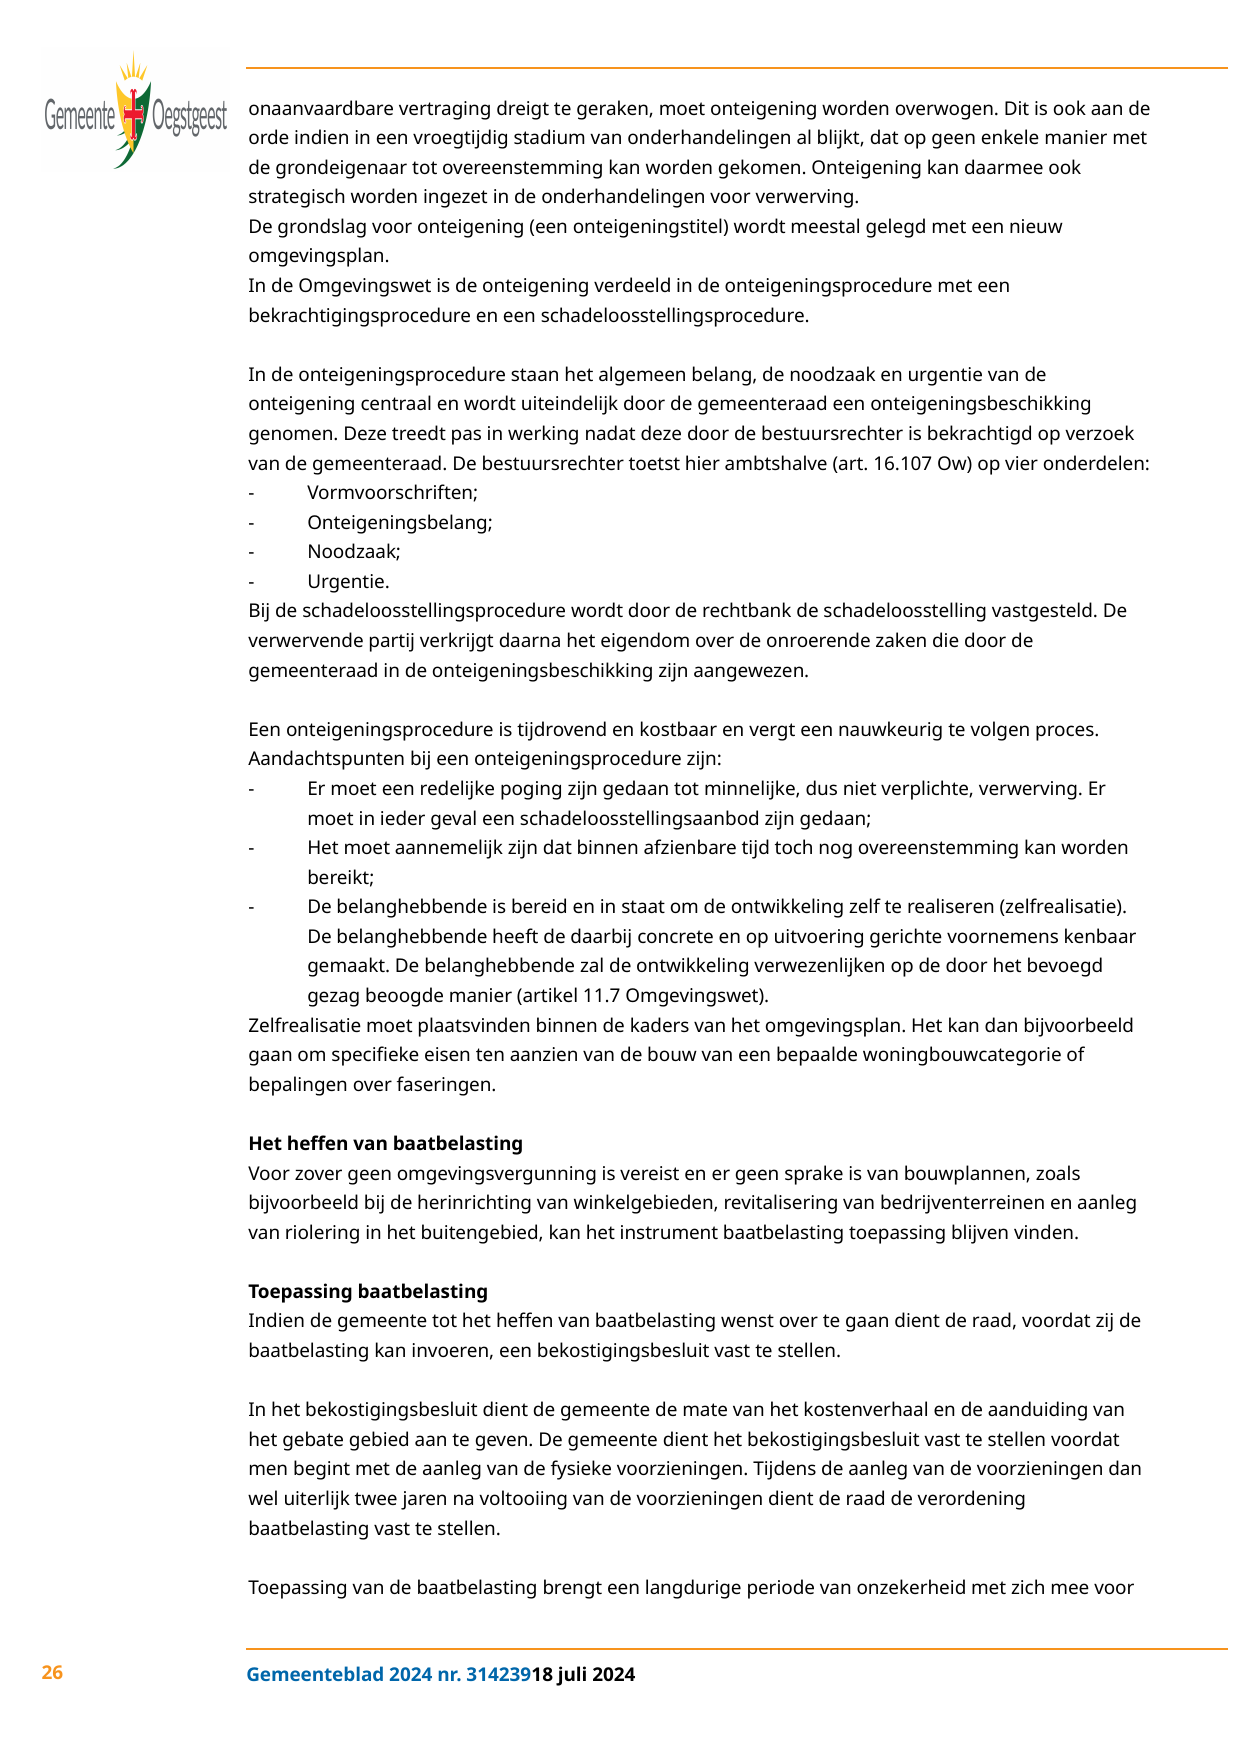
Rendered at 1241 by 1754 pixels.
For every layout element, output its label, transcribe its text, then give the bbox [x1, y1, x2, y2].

list Het moet aannemelijk zijn dat binnen afzienbare tijd toch nog overeenstemming kan worden bereikt; [248, 834, 1152, 890]
text In de Omgevingswet is de onteigening verdeeld in de onteigeningsprocedure met een bekrachtigingsprocedure en een schadeloosstellingsprocedure. [248, 272, 1152, 328]
text In de onteigeningsprocedure staan het algemeen belang, de noodzaak en urgentie van de onteigening centraal en wordt uiteindelijk door de gemeenteraad een onteigeningsbeschikking genomen. Deze treedt pas in werking nadat deze door de bestuursrechter is bekrachtigd op verzoek van de gemeenteraad. De bestuursrechter toetst hier ambtshalve (art. 16.107 Ow) op vier onderdelen: [248, 361, 1152, 476]
text Zelfrealisatie moet plaatsvinden binnen de kaders van het omgevingsplan. Het kan dan bijvoorbeeld gaan om specifieke eisen ten aanzien van de bouw van een bepaalde woningbouwcategorie of bepalingen over faseringen. [248, 1012, 1152, 1097]
text De grondslag voor onteigening (een onteigeningstitel) wordt meestal gelegd met een nieuw omgevingsplan. [248, 213, 1152, 268]
list De belanghebbende is bereid en in staat om de ontwikkeling zelf te realiseren (zelfrealisatie). De belanghebbende heeft de daarbij concrete en op uitvoering gerichte voornemens kenbaar gemaakt. De belanghebbende zal de ontwikkeling verwezenlijken op de door het bevoegd gezag beoogde manier (artikel 11.7 Omgevingswet). [248, 893, 1152, 1008]
picture [41, 47, 231, 172]
list Noodzaak; [248, 538, 1152, 564]
text Een onteigeningsprocedure is tijdrovend en kostbaar en vergt een nauwkeurig te volgen proces. [248, 716, 1152, 742]
text Toepassing van de baatbelasting brengt een langdurige periode van onzekerheid met zich mee voor [248, 1574, 1152, 1600]
list Vormvoorschriften; [248, 479, 1152, 505]
list Er moet een redelijke poging zijn gedaan tot minnelijke, dus niet verplichte, verwerving. Er moet in ieder geval een schadeloosstellingsaanbod zijn gedaan; [248, 775, 1152, 831]
text Bij de schadeloosstellingsprocedure wordt door de rechtbank de schadeloosstelling vastgesteld. De verwervende partij verkrijgt daarna het eigendom over de onroerende zaken die door de gemeenteraad in de onteigeningsbeschikking zijn aangewezen. [248, 598, 1152, 683]
text Voor zover geen omgevingsvergunning is vereist en er geen sprake is van bouwplannen, zoals bijvoorbeeld bij de herinrichting van winkelgebieden, revitalisering van bedrijventerreinen en aanleg van riolering in het buitengebied, kan het instrument baatbelasting toepassing blijven vinden. [248, 1160, 1152, 1245]
text Aandachtspunten bij een onteigeningsprocedure zijn: [248, 746, 1152, 771]
text Het heffen van baatbelasting [248, 1130, 1152, 1156]
list Onteigeningsbelang; [248, 509, 1152, 535]
text In het bekostigingsbesluit dient de gemeente de mate van het kostenverhaal en de aanduiding van het gebate gebied aan te geven. De gemeente dient het bekostigingsbesluit vast te stellen voordat men begint met de aanleg van de fysieke voorzieningen. Tijdens de aanleg van de voorzieningen dan wel uiterlijk twee jaren na voltooiing van de voorzieningen dient de raad de verordening baatbelasting vast te stellen. [248, 1396, 1152, 1541]
list Urgentie. [248, 568, 1152, 594]
text Indien de gemeente tot het heffen van baatbelasting wenst over te gaan dient de raad, voordat zij de baatbelasting kan invoeren, een bekostigingsbesluit vast te stellen. [248, 1308, 1152, 1363]
text onaanvaardbare vertraging dreigt te geraken, moet onteigening worden overwogen. Dit is ook aan de orde indien in een vroegtijdig stadium van onderhandelingen al blijkt, dat op geen enkele manier met de grondeigenaar tot overeenstemming kan worden gekomen. Onteigening kan daarmee ook strategisch worden ingezet in de onderhandelingen voor verwerving. [248, 95, 1152, 209]
text Toepassing baatbelasting [248, 1278, 1152, 1304]
